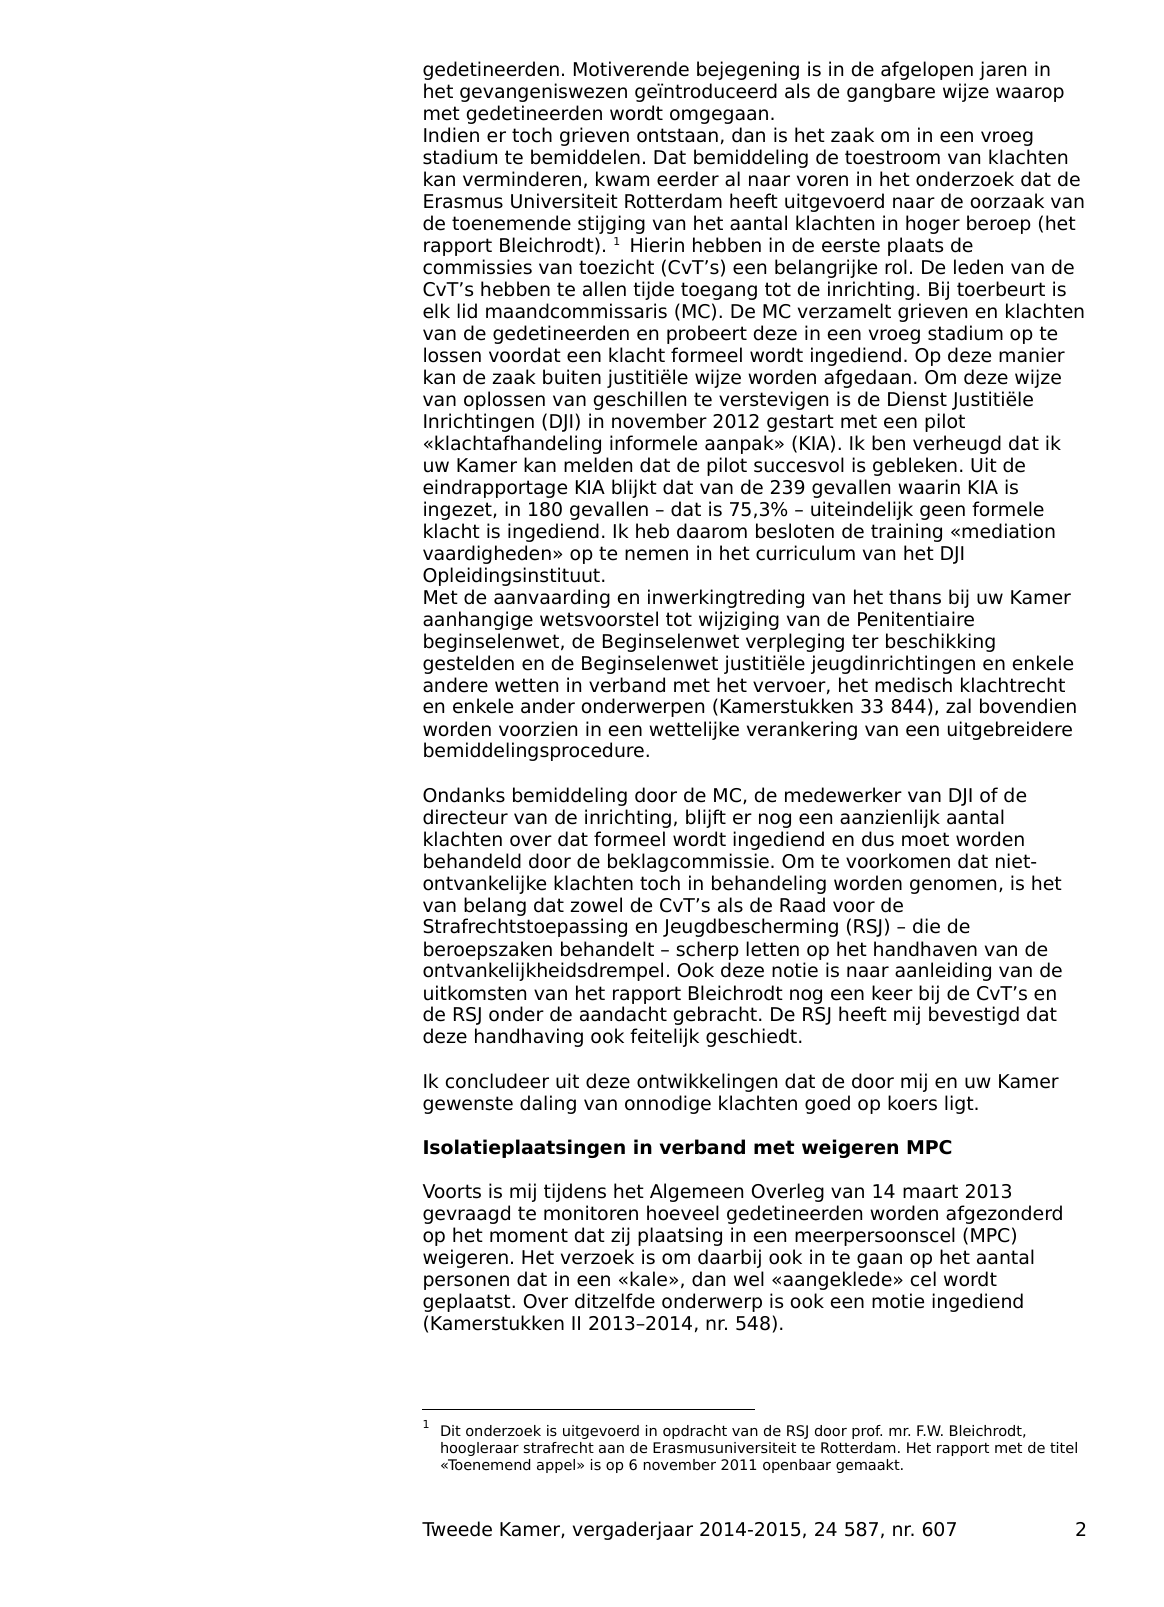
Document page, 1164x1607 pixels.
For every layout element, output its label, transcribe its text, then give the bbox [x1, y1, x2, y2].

text Voorts is mij tijdens het Algemeen Overleg van 14 maart 2013 gevraagd te monitoren hoeveel gedetineerden worden afgezonderd op het moment dat zij plaatsing in een meerpersoonscel (MPC) weigeren. Het verzoek is om daarbij ook in te gaan op het aantal personen dat in een «kale», dan wel «aangeklede» cel wordt geplaatst. Over ditzelfde onderwerp is ook een motie ingediend (Kamerstukken II 2013–2014, nr. 548). [422, 1181, 1087, 1335]
text Dit onderzoek is uitgevoerd in opdracht van de RSJ door prof. mr. F.W. Bleichrodt, hoogleraar strafrecht aan de Erasmusuniversiteit te Rotterdam. Het rapport met de titel «Toenemend appel» is op 6 november 2011 openbaar gemaakt. [422, 1418, 1087, 1474]
text Indien er toch grieven ontstaan, dan is het zaak om in een vroeg stadium te bemiddelen. Dat bemiddeling de toestroom van klachten kan verminderen, kwam eerder al naar voren in het onderzoek dat de Erasmus Universiteit Rotterdam heeft uitgevoerd naar de oorzaak van de toenemende stijging van het aantal klachten in hoger beroep (het rapport Bleichrodt). Hierin hebben in de eerste plaats de commissies van toezicht (CvT’s) een belangrijke rol. De leden van de CvT’s hebben te allen tijde toegang tot de inrichting. Bij toerbeurt is elk lid maandcommissaris (MC). De MC verzamelt grieven en klachten van de gedetineerden en probeert deze in een vroeg stadium op te lossen voordat een klacht formeel wordt ingediend. Op deze manier kan de zaak buiten justitiële wijze worden afgedaan. Om deze wijze van oplossen van geschillen te verstevigen is de Dienst Justitiële Inrichtingen (DJI) in november 2012 gestart met een pilot «klachtafhandeling informele aanpak» (KIA). Ik ben verheugd dat ik uw Kamer kan melden dat de pilot succesvol is gebleken. Uit de eindrapportage KIA blijkt dat van de 239 gevallen waarin KIA is ingezet, in 180 gevallen – dat is 75,3% – uiteindelijk geen formele klacht is ingediend. Ik heb daarom besloten de training «mediation vaardigheden» op te nemen in het curriculum van het DJI Opleidingsinstituut. [422, 125, 1087, 587]
text gedetineerden. Motiverende bejegening is in de afgelopen jaren in het gevangeniswezen geïntroduceerd als de gangbare wijze waarop met gedetineerden wordt omgegaan. [422, 59, 1087, 125]
text Met de aanvaarding en inwerkingtreding van het thans bij uw Kamer aanhangige wetsvoorstel tot wijziging van de Penitentiaire beginselenwet, de Beginselenwet verpleging ter beschikking gestelden en de Beginselenwet justitiële jeugdinrichtingen en enkele andere wetten in verband met het vervoer, het medisch klachtrecht en enkele ander onderwerpen (Kamerstukken 33 844), zal bovendien worden voorzien in een wettelijke verankering van een uitgebreidere bemiddelingsprocedure. [422, 587, 1087, 762]
subtitle Isolatieplaatsingen in verband met weigeren MPC [422, 1137, 1087, 1159]
text Ondanks bemiddeling door de MC, de medewerker van DJI of de directeur van de inrichting, blijft er nog een aanzienlijk aantal klachten over dat formeel wordt ingediend en dus moet worden behandeld door de beklagcommissie. Om te voorkomen dat niet-ontvankelijke klachten toch in behandeling worden genomen, is het van belang dat zowel de CvT’s als de Raad voor de Strafrechtstoepassing en Jeugdbescherming (RSJ) – die de beroepszaken behandelt – scherp letten op het handhaven van de ontvankelijkheidsdrempel. Ook deze notie is naar aanleiding van de uitkomsten van het rapport Bleichrodt nog een keer bij de CvT’s en de RSJ onder de aandacht gebracht. De RSJ heeft mij bevestigd dat deze handhaving ook feitelijk geschiedt. [422, 784, 1087, 1048]
text Ik concludeer uit deze ontwikkelingen dat de door mij en uw Kamer gewenste daling van onnodige klachten goed op koers ligt. [422, 1071, 1087, 1114]
